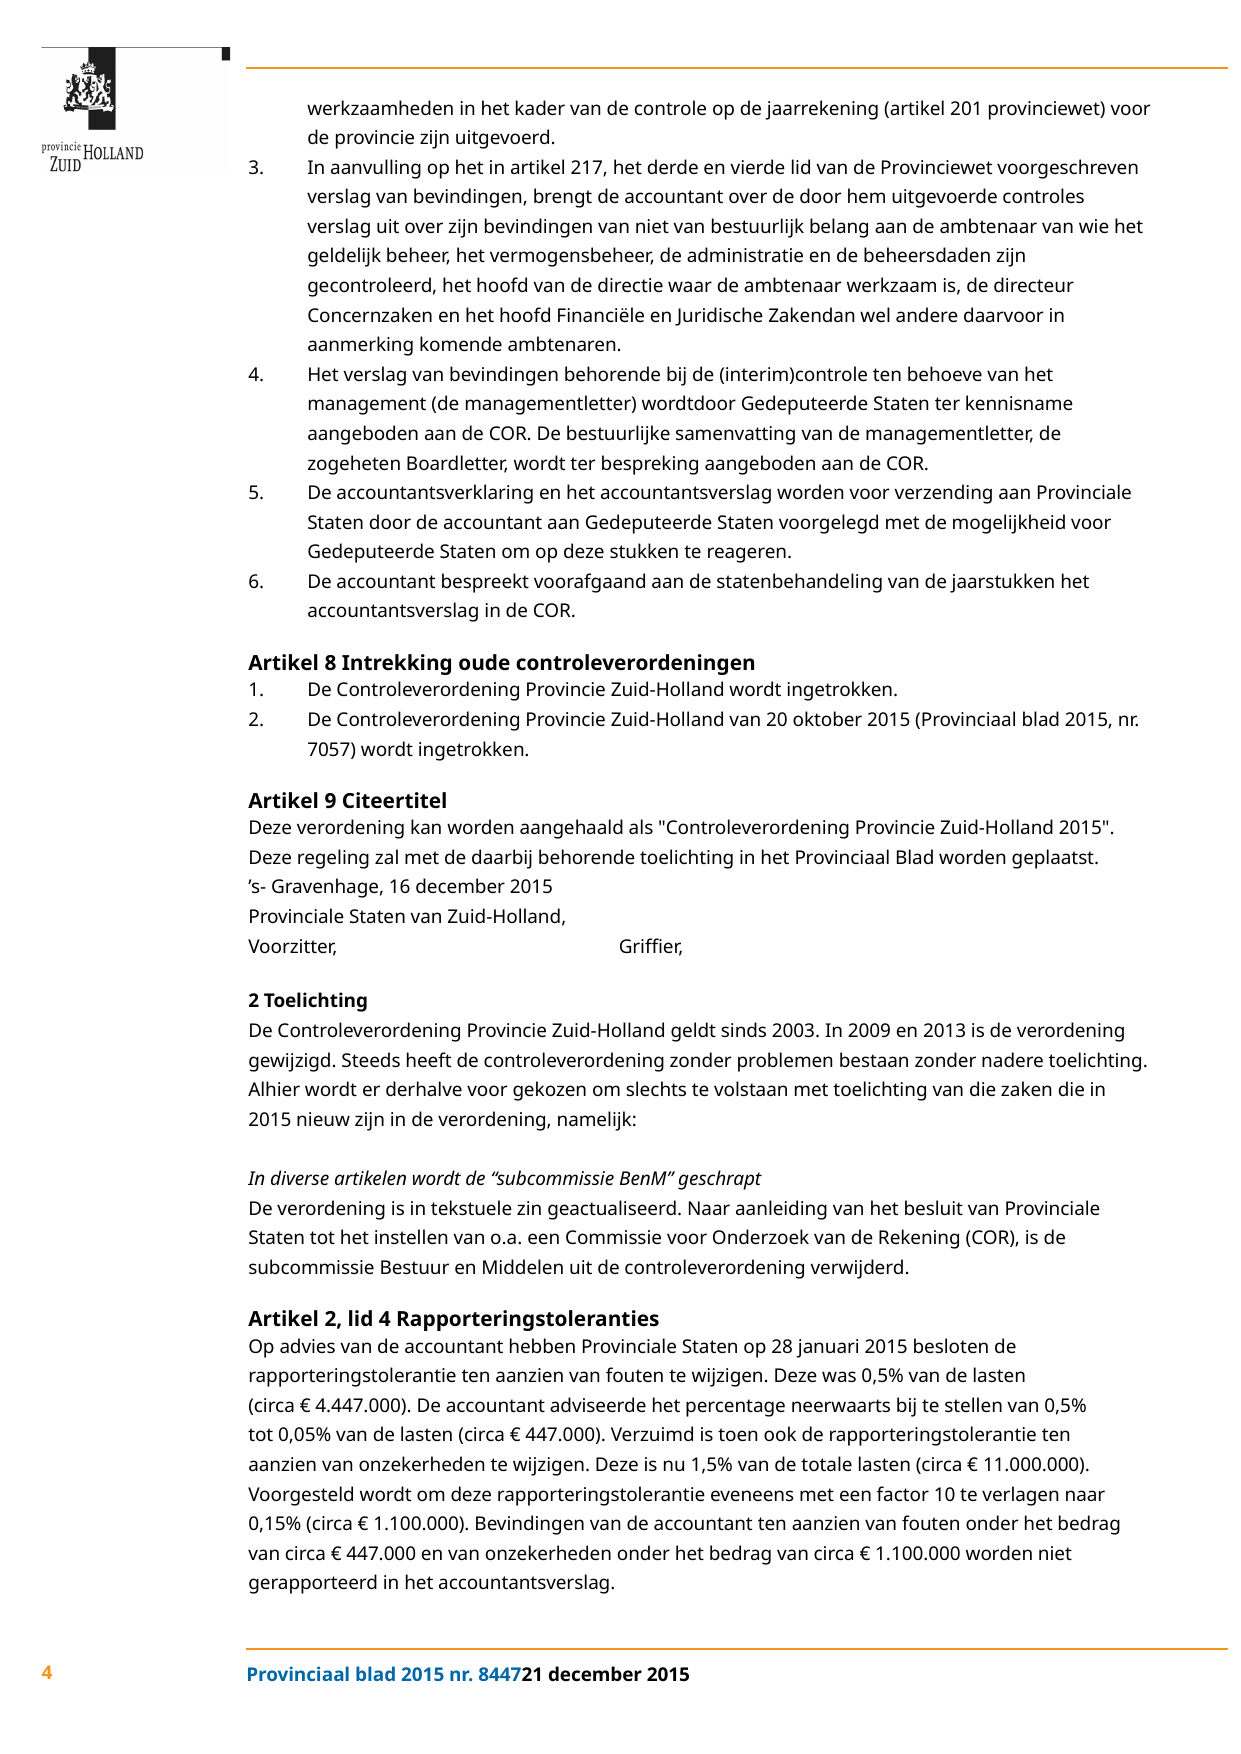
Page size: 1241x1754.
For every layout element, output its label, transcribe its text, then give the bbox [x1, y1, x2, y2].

list werkzaamheden in het kader van de controle op de jaarrekening (artikel 201 provinciewet) voor de provincie zijn uitgevoerd. [248, 95, 1152, 150]
text Deze verordening kan worden aangehaald als "Controleverordening Provincie Zuid-Holland 2015". [248, 814, 1152, 840]
text Staten tot het instellen van o.a. een Commissie voor Onderzoek van de Rekening (COR), is de [248, 1224, 1152, 1250]
table_header Griffier, [619, 933, 1152, 959]
text aanzien van onzekerheden te wijzigen. Deze is nu 1,5% van de totale lasten (circa € 11.000.000). [248, 1451, 1152, 1477]
text In diverse artikelen wordt de “subcommissie BenM” geschrapt [248, 1165, 1152, 1191]
text 2 Toelichting [248, 988, 1152, 1013]
text Deze regeling zal met de daarbij behorende toelichting in het Provinciaal Blad worden geplaatst. [248, 844, 1152, 870]
text rapporteringstolerantie ten aanzien van fouten te wijzigen. Deze was 0,5% van de lasten [248, 1362, 1152, 1388]
text Voorgesteld wordt om deze rapporteringstolerantie eveneens met een factor 10 te verlagen naar [248, 1481, 1152, 1506]
text ’s- Gravenhage, 16 december 2015 [248, 874, 1152, 899]
table_cell [619, 959, 1152, 984]
text tot 0,05% van de lasten (circa € 447.000). Verzuimd is toen ook de rapporteringstolerantie ten [248, 1422, 1152, 1447]
list In aanvulling op het in artikel 217, het derde en vierde lid van de Provinciewet voorgeschreven verslag van bevindingen, brengt de accountant over de door hem uitgevoerde controles verslag uit over zijn bevindingen van niet van bestuurlijk belang aan de ambtenaar van wie het geldelijk beheer, het vermogensbeheer, de administratie en de beheersdaden zijn gecontroleerd, het hoofd van de directie waar de ambtenaar werkzaam is, de directeur Concernzaken en het hoofd Financiële en Juridische Zakendan wel andere daarvoor in aanmerking komende ambtenaren. [248, 154, 1152, 357]
text Op advies van de accountant hebben Provinciale Staten op 28 januari 2015 besloten de [248, 1333, 1152, 1358]
text Provinciale Staten van Zuid-Holland, [248, 903, 1152, 929]
text Artikel 8 Intrekking oude controleverordeningen [248, 648, 1152, 677]
list De Controleverordening Provincie Zuid-Holland wordt ingetrokken. [248, 677, 1152, 702]
list Het verslag van bevindingen behorende bij de (interim)controle ten behoeve van het management (de managementletter) wordtdoor Gedeputeerde Staten ter kennisname aangeboden aan de COR. De bestuurlijke samenvatting van de managementletter, de zogeheten Boardletter, wordt ter bespreking aangeboden aan de COR. [248, 361, 1152, 476]
text (circa € 4.447.000). De accountant adviseerde het percentage neerwaarts bij te stellen van 0,5% [248, 1392, 1152, 1418]
text De verordening is in tekstuele zin geactualiseerd. Naar aanleiding van het besluit van Provinciale [248, 1195, 1152, 1221]
picture [41, 47, 231, 172]
list De accountant bespreekt voorafgaand aan de statenbehandeling van de jaarstukken het accountantsverslag in de COR. [248, 568, 1152, 623]
text Artikel 9 Citeertitel [248, 786, 1152, 814]
list De accountantsverklaring en het accountantsverslag worden voor verzending aan Provinciale Staten door de accountant aan Gedeputeerde Staten voorgelegd met de mogelijkheid voor Gedeputeerde Staten om op deze stukken te reageren. [248, 479, 1152, 564]
text De Controleverordening Provincie Zuid-Holland geldt sinds 2003. In 2009 en 2013 is de verordening gewijzigd. Steeds heeft de controleverordening zonder problemen bestaan zonder nadere toelichting. Alhier wordt er derhalve voor gekozen om slechts te volstaan met toelichting van die zaken die in 2015 nieuw zijn in de verordening, namelijk: [248, 1017, 1152, 1132]
text Artikel 2, lid 4 Rapporteringstoleranties [248, 1304, 1152, 1333]
table_cell [248, 959, 618, 984]
text 0,15% (circa € 1.100.000). Bevindingen van de accountant ten aanzien van fouten onder het bedrag van circa € 447.000 en van onzekerheden onder het bedrag van circa € 1.100.000 worden niet gerapporteerd in het accountantsverslag. [248, 1510, 1152, 1595]
table_header Voorzitter, [248, 933, 618, 959]
list De Controleverordening Provincie Zuid-Holland van 20 oktober 2015 (Provinciaal blad 2015, nr. 7057) wordt ingetrokken. [248, 706, 1152, 761]
text subcommissie Bestuur en Middelen uit de controleverordening verwijderd. [248, 1254, 1152, 1280]
